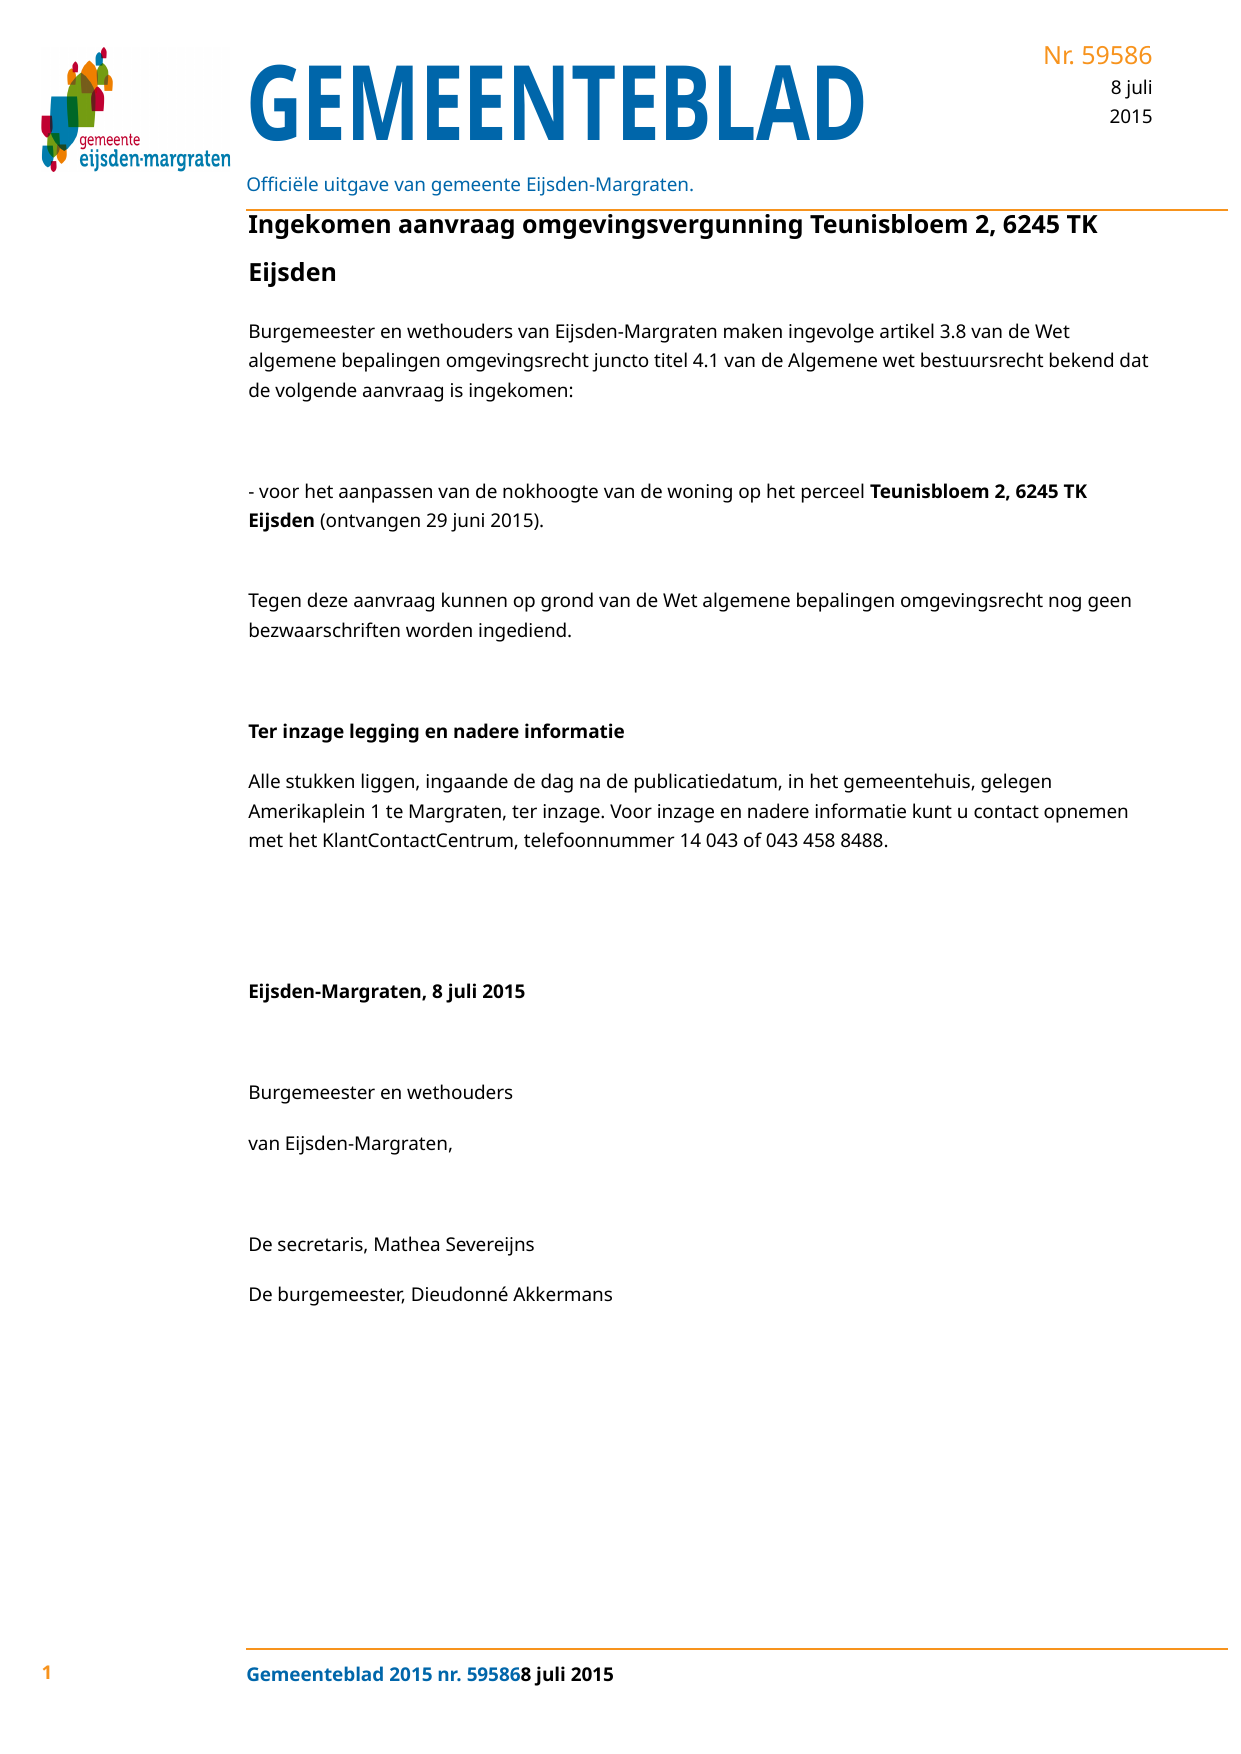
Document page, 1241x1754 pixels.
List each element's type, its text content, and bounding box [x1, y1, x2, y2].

text Ter inzage legging en nadere informatie [248, 718, 1152, 744]
text De secretaris, Mathea Severeijns [248, 1231, 1152, 1257]
text Burgemeester en wethouders van Eijsden-Margraten maken ingevolge artikel 3.8 van de Wet algemene bepalingen omgevingsrecht juncto titel 4.1 van de Algemene wet bestuursrecht bekend dat de volgende aanvraag is ingekomen: [248, 318, 1152, 403]
text Alle stukken liggen, ingaande de dag na de publicatiedatum, in het gemeentehuis, gelegen Amerikaplein 1 te Margraten, ter inzage. Voor inzage en nadere informatie kunt u contact opnemen met het KlantContactCentrum, telefoonnummer 14 043 of 043 458 8488. [248, 768, 1152, 853]
text Ingekomen aanvraag omgevingsvergunning Teunisbloem 2, 6245 TK Eijsden [248, 211, 1152, 288]
picture [41, 47, 231, 172]
text Burgemeester en wethouders [248, 1079, 1152, 1105]
text - voor het aanpassen van de nokhoogte van de woning op het perceel Teunisbloem 2, 6245 TK Eijsden (ontvangen 29 juni 2015). [248, 478, 1152, 533]
text De burgemeester, Dieudonné Akkermans [248, 1281, 1152, 1307]
text van Eijsden-Margraten, [248, 1130, 1152, 1156]
text Tegen deze aanvraag kunnen op grond van de Wet algemene bepalingen omgevingsrecht nog geen bezwaarschriften worden ingediend. [248, 587, 1152, 643]
text Eijsden-Margraten, 8 juli 2015 [248, 979, 1152, 1004]
